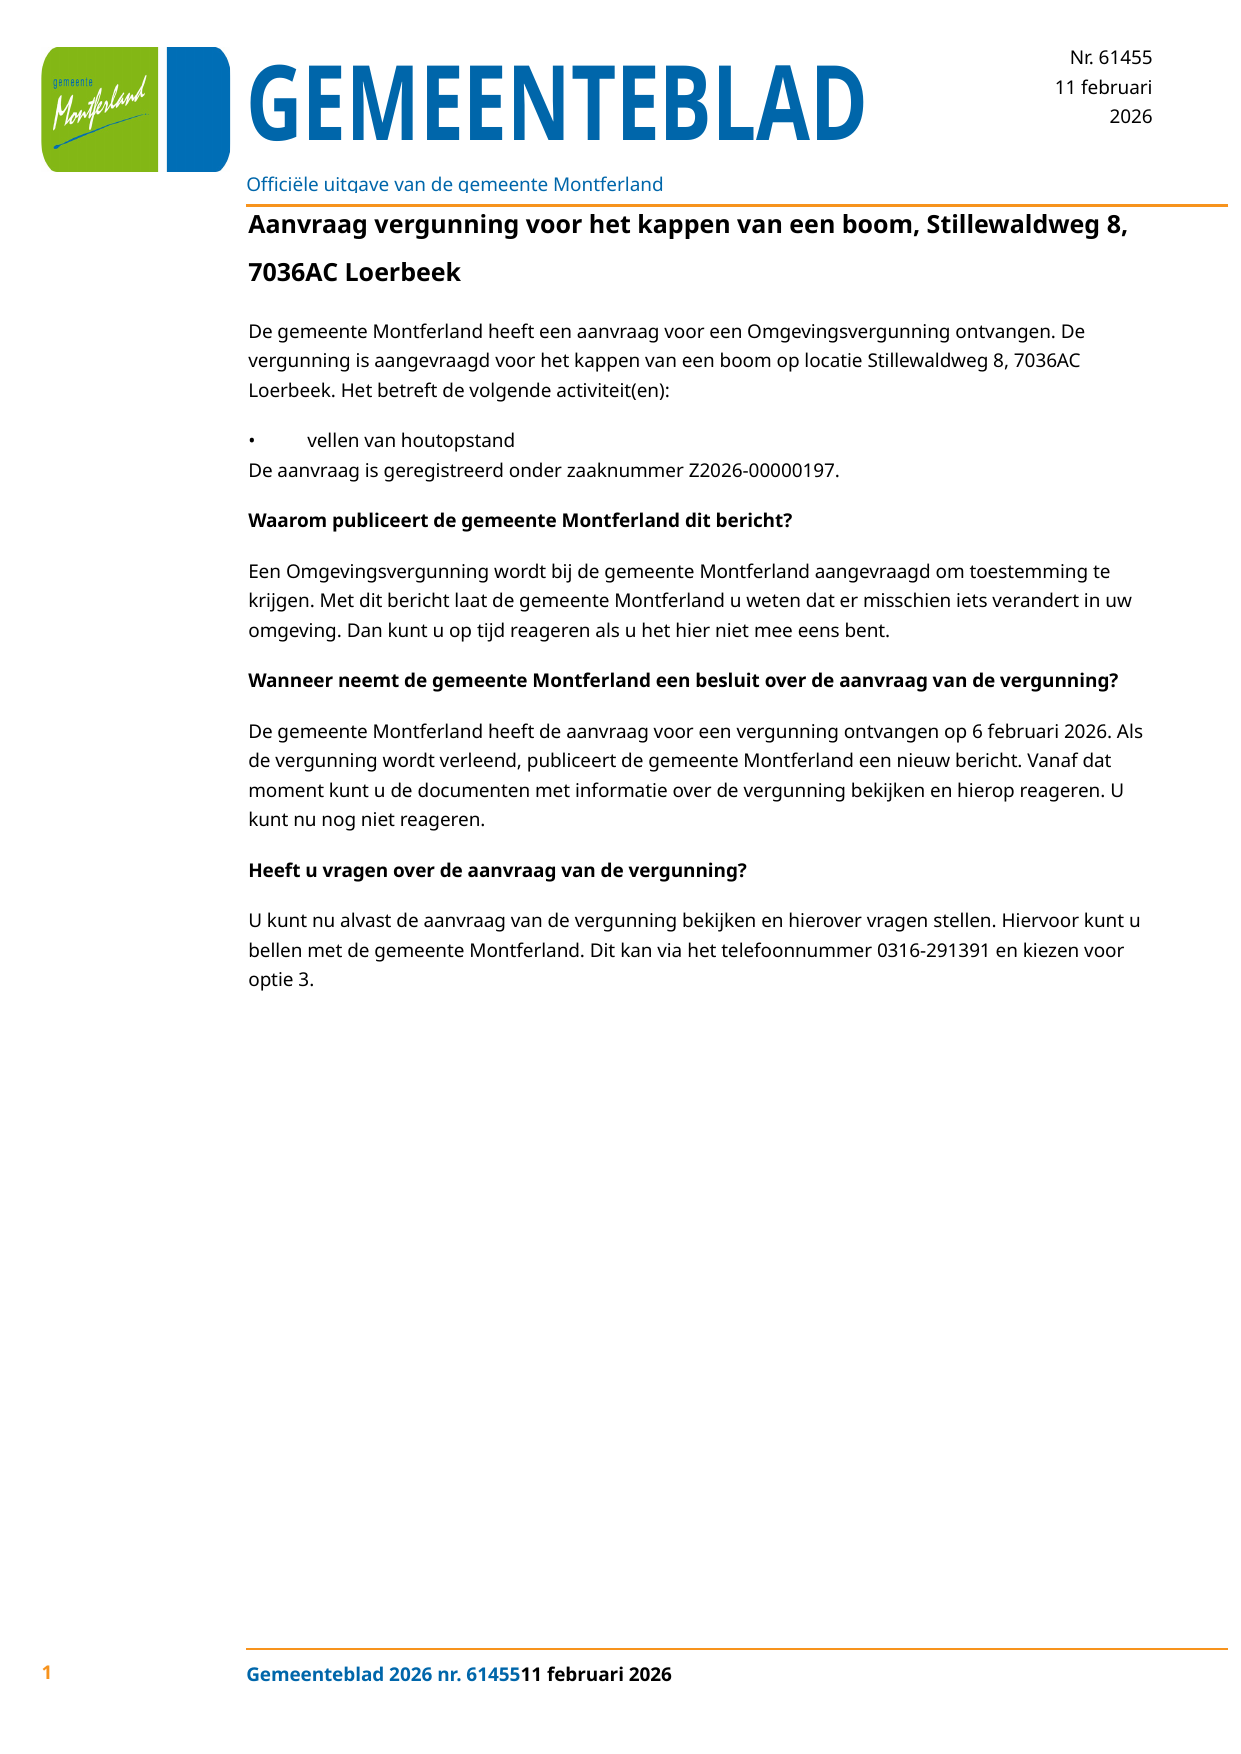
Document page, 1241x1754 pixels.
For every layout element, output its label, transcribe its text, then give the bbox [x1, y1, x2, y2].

text U kunt nu alvast de aanvraag van de vergunning bekijken en hierover vragen stellen. Hiervoor kunt u bellen met de gemeente Montferland. Dit kan via het telefoonnummer 0316-291391 en kiezen voor optie 3. [248, 907, 1152, 992]
text Heeft u vragen over de aanvraag van de vergunning? [248, 857, 1152, 883]
text De gemeente Montferland heeft de aanvraag voor een vergunning ontvangen op 6 februari 2026. Als de vergunning wordt verleend, publiceert de gemeente Montferland een nieuw bericht. Vanaf dat moment kunt u de documenten met informatie over de vergunning bekijken en hierop reageren. U kunt nu nog niet reageren. [248, 718, 1152, 832]
text De gemeente Montferland heeft een aanvraag voor een Omgevingsvergunning ontvangen. De vergunning is aangevraagd voor het kappen van een boom op locatie Stillewaldweg 8, 7036AC Loerbeek. Het betreft de volgende activiteit(en): [248, 318, 1152, 403]
list vellen van houtopstand [248, 427, 1152, 453]
text De aanvraag is geregistreerd onder zaaknummer Z2026-00000197. [248, 457, 1152, 483]
text Wanneer neemt de gemeente Montferland een besluit over de aanvraag van de vergunning? [248, 667, 1152, 693]
text Een Omgevingsvergunning wordt bij de gemeente Montferland aangevraagd om toestemming te krijgen. Met dit bericht laat de gemeente Montferland u weten dat er misschien iets verandert in uw omgeving. Dan kunt u op tijd reageren als u het hier niet mee eens bent. [248, 558, 1152, 643]
text Aanvraag vergunning voor het kappen van een boom, Stillewaldweg 8, 7036AC Loerbeek [248, 207, 1152, 288]
text Waarom publiceert de gemeente Montferland dit bericht? [248, 507, 1152, 533]
picture [41, 47, 231, 172]
